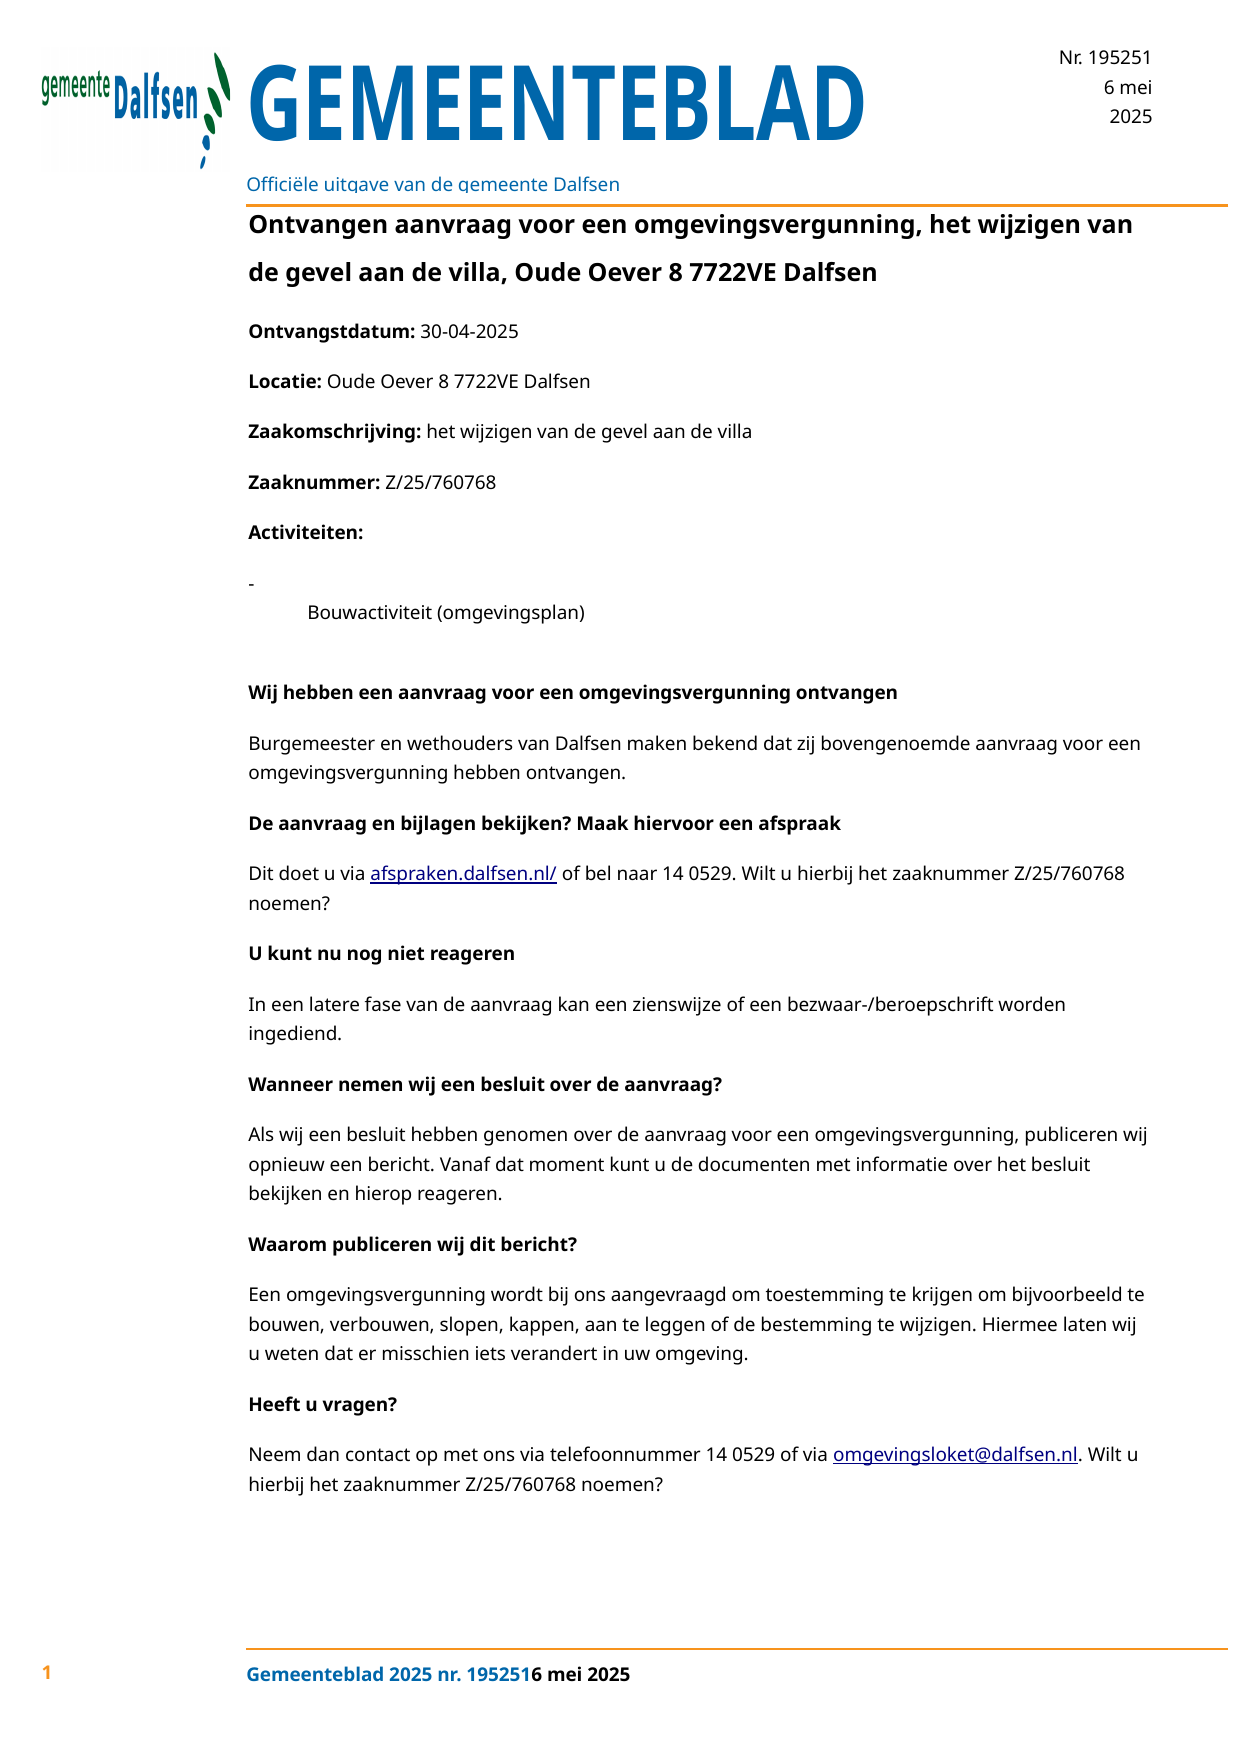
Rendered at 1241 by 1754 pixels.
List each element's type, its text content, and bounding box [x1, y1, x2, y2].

text Waarom publiceren wij dit bericht? [248, 1231, 1152, 1257]
text Burgemeester en wethouders van Dalfsen maken bekend dat zij bovengenoemde aanvraag voor een omgevingsvergunning hebben ontvangen. [248, 730, 1152, 785]
text Als wij een besluit hebben genomen over de aanvraag voor een omgevingsvergunning, publiceren wij opnieuw een bericht. Vanaf dat moment kunt u de documenten met informatie over het besluit bekijken en hierop reageren. [248, 1121, 1152, 1206]
text Zaakomschrijving: het wijzigen van de gevel aan de villa [248, 419, 1152, 444]
text Locatie: Oude Oever 8 7722VE Dalfsen [248, 368, 1152, 394]
text Wij hebben een aanvraag voor een omgevingsvergunning ontvangen [248, 679, 1152, 705]
text Neem dan contact op met ons via telefoonnummer 14 0529 of via omgevingsloket@dalfsen.nl. Wilt u hierbij het zaaknummer Z/25/760768 noemen? [248, 1441, 1152, 1497]
text Dit doet u via afspraken.dalfsen.nl/ of bel naar 14 0529. Wilt u hierbij het zaaknummer Z/25/760768 noemen? [248, 860, 1152, 916]
text Wanneer nemen wij een besluit over de aanvraag? [248, 1071, 1152, 1097]
picture [41, 47, 231, 172]
text Ontvangstdatum: 30-04-2025 [248, 318, 1152, 344]
text Een omgevingsvergunning wordt bij ons aangevraagd om toestemming te krijgen om bijvoorbeeld te bouwen, verbouwen, slopen, kappen, aan te leggen of de bestemming te wijzigen. Hiermee laten wij u weten dat er misschien iets verandert in uw omgeving. [248, 1281, 1152, 1366]
text De aanvraag en bijlagen bekijken? Maak hiervoor een afspraak [248, 810, 1152, 836]
text Zaaknummer: Z/25/760768 [248, 469, 1152, 495]
text Activiteiten: [248, 519, 1152, 545]
list Bouwactiviteit (omgevingsplan) [248, 599, 1152, 625]
text U kunt nu nog niet reageren [248, 940, 1152, 966]
text Ontvangen aanvraag voor een omgevingsvergunning, het wijzigen van de gevel aan de villa, Oude Oever 8 7722VE Dalfsen [248, 207, 1152, 288]
text Heeft u vragen? [248, 1391, 1152, 1417]
text In een latere fase van de aanvraag kan een zienswijze of een bezwaar-/beroepschrift worden ingediend. [248, 991, 1152, 1046]
